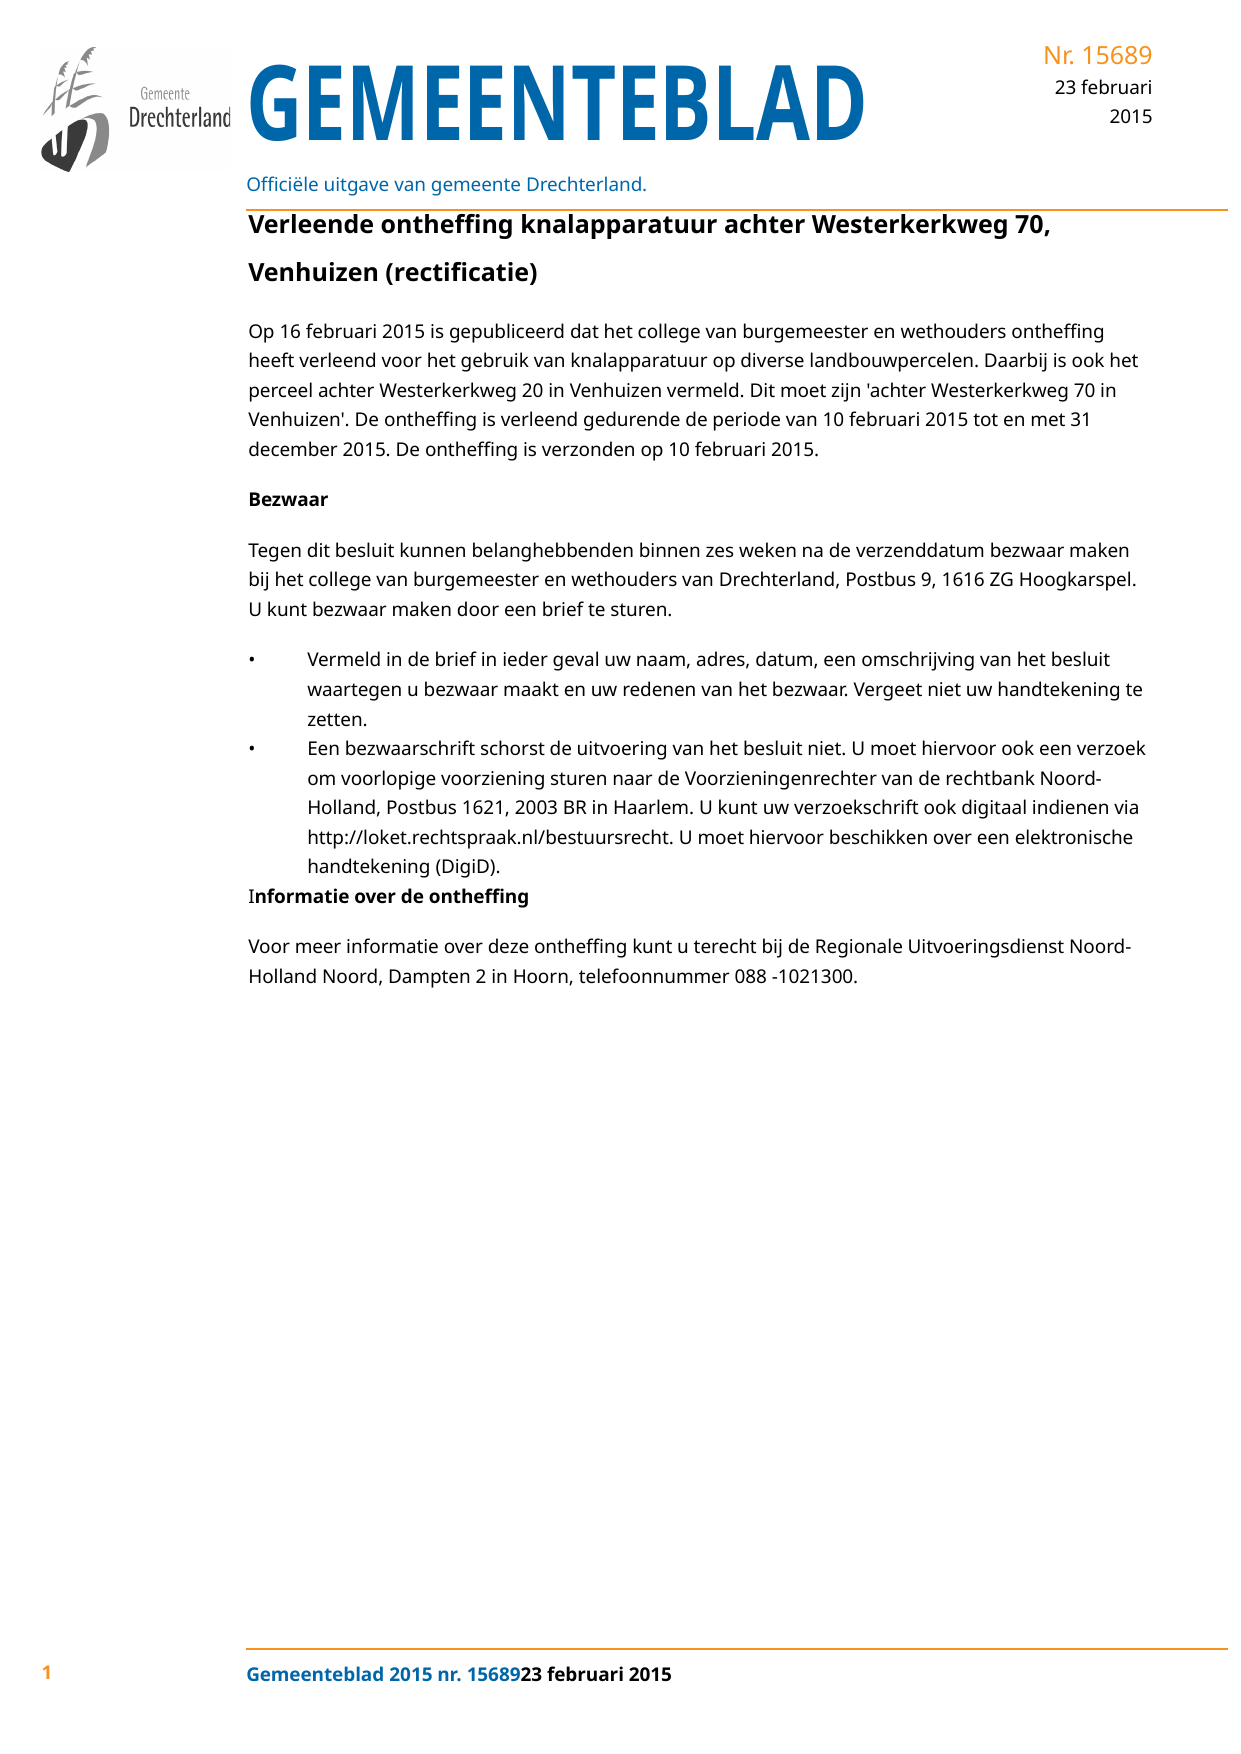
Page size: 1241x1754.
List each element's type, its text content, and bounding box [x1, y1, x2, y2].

text Voor meer informatie over deze ontheffing kunt u terecht bij de Regionale Uitvoeringsdienst Noord-Holland Noord, Dampten 2 in Hoorn, telefoonnummer 088 -1021300. [248, 934, 1152, 989]
picture [41, 47, 231, 172]
text Tegen dit besluit kunnen belanghebbenden binnen zes weken na de verzenddatum bezwaar maken bij het college van burgemeester en wethouders van Drechterland, Postbus 9, 1616 ZG Hoogkarspel. U kunt bezwaar maken door een brief te sturen. [248, 537, 1152, 622]
list Vermeld in de brief in ieder geval uw naam, adres, datum, een omschrijving van het besluit waartegen u bezwaar maakt en uw redenen van het bezwaar. Vergeet niet uw handtekening te zetten. [248, 647, 1152, 732]
text Verleende ontheffing knalapparatuur achter Westerkerkweg 70, Venhuizen (rectificatie) [248, 211, 1152, 288]
text Op 16 februari 2015 is gepubliceerd dat het college van burgemeester en wethouders ontheffing heeft verleend voor het gebruik van knalapparatuur op diverse landbouwpercelen. Daarbij is ook het perceel achter Westerkerkweg 20 in Venhuizen vermeld. Dit moet zijn 'achter Westerkerkweg 70 in Venhuizen'. De ontheffing is verleend gedurende de periode van 10 februari 2015 tot en met 31 december 2015. De ontheffing is verzonden op 10 februari 2015. [248, 318, 1152, 462]
text Bezwaar [248, 487, 1152, 512]
list Een bezwaarschrift schorst de uitvoering van het besluit niet. U moet hiervoor ook een verzoek om voorlopige voorziening sturen naar de Voorzieningenrechter van de rechtbank Noord-Holland, Postbus 1621, 2003 BR in Haarlem. U kunt uw verzoekschrift ook digitaal indienen via http://loket.rechtspraak.nl/bestuursrecht. U moet hiervoor beschikken over een elektronische handtekening (DigiD). [248, 735, 1152, 879]
text Informatie over de ontheffing [248, 883, 1152, 909]
